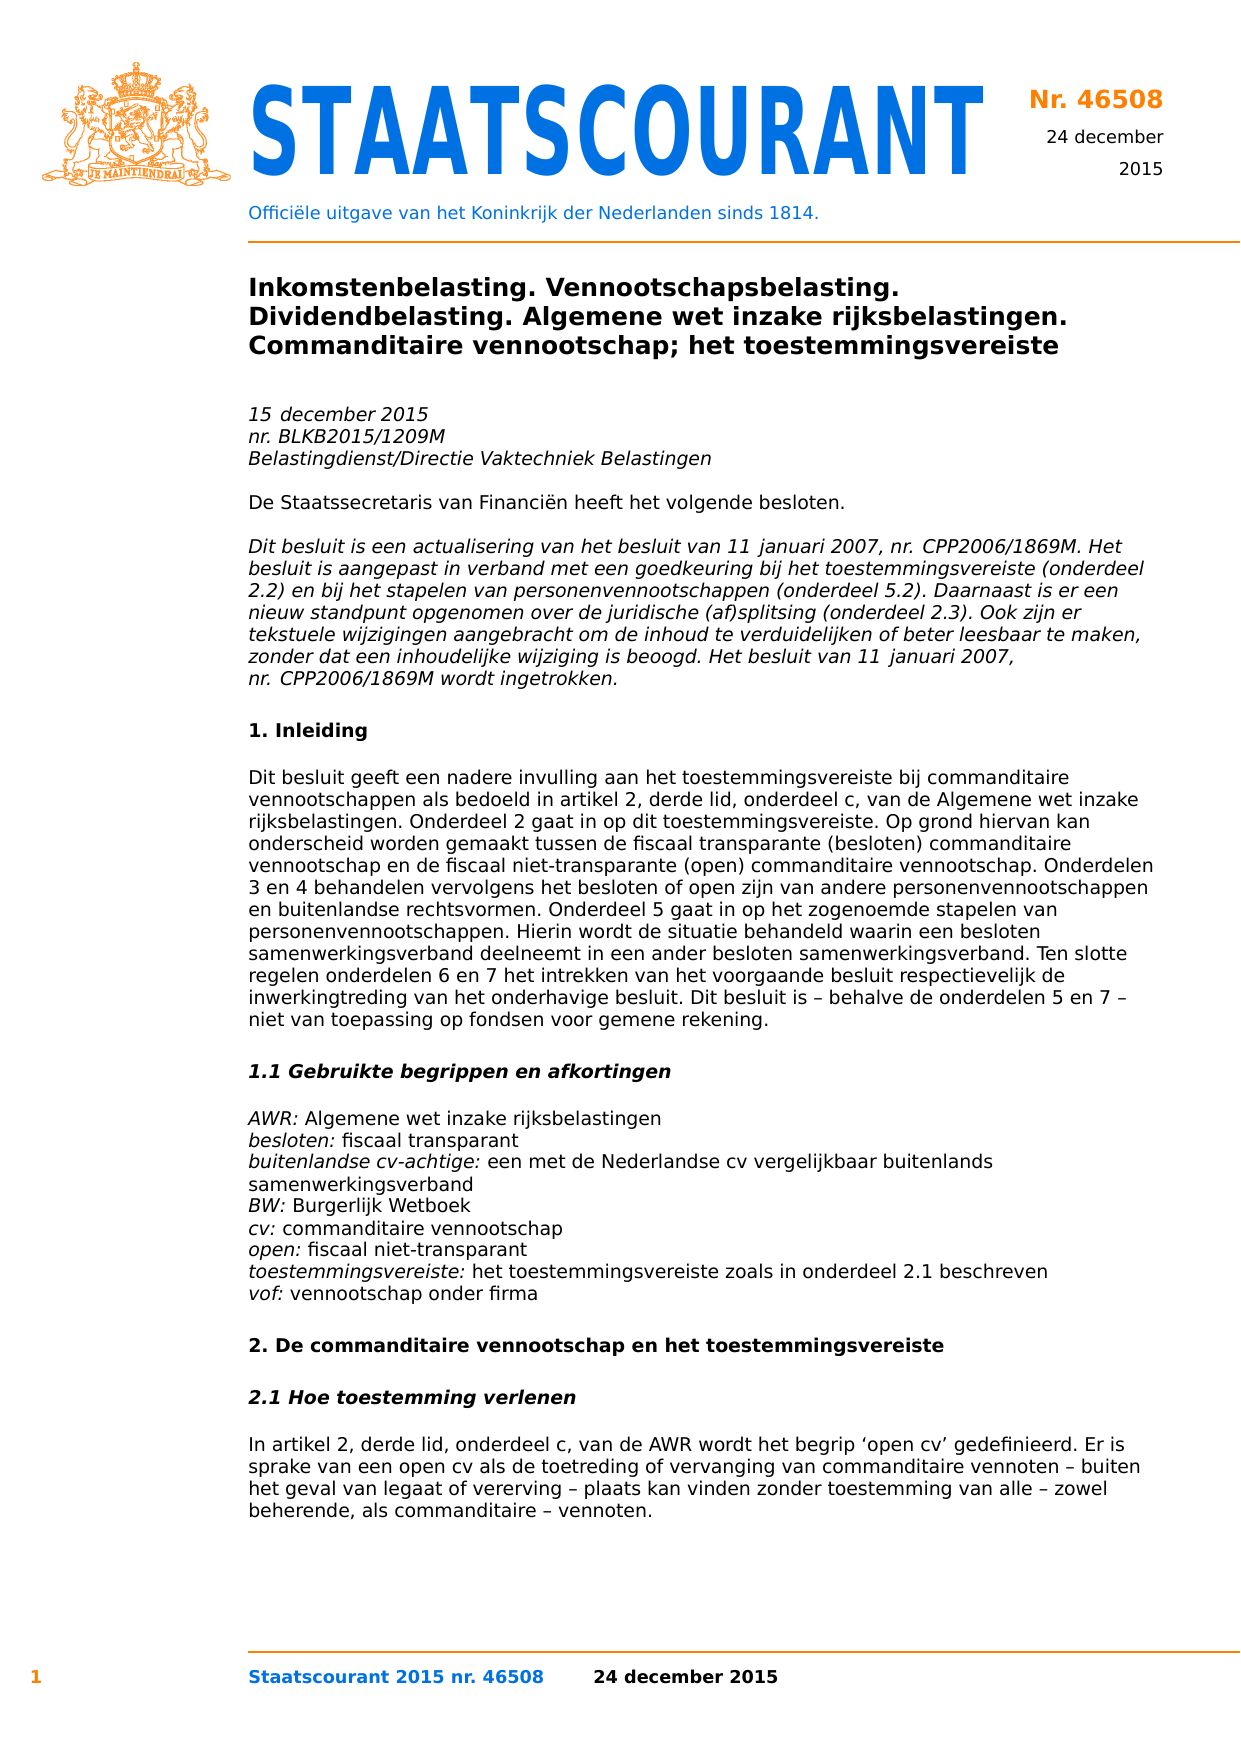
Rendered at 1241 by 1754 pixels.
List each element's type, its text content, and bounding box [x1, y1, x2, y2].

text open: fiscaal niet-transparant [248, 1239, 1163, 1261]
subtitle Inkomstenbelasting. Vennootschapsbelasting. Dividendbelasting. Algemene wet inzake rijksbelastingen. Commanditaire vennootschap; het toestemmingsvereiste [248, 273, 1163, 361]
text AWR: Algemene wet inzake rijksbelastingen [248, 1107, 1163, 1129]
text 15 december 2015 [248, 404, 1163, 426]
text vof: vennootschap onder firma [248, 1283, 1163, 1305]
table_cell 24 december [998, 121, 1240, 153]
text toestemmingsvereiste: het toestemmingsvereiste zoals in onderdeel 2.1 beschreven [248, 1261, 1163, 1283]
subtitle 1. Inleiding [248, 720, 1163, 742]
text BW: Burgerlijk Wetboek [248, 1195, 1163, 1217]
table_header Nr. 46508 [998, 62, 1240, 121]
text Dit besluit geeft een nadere invulling aan het toestemmingsvereiste bij commanditaire vennootschappen als bedoeld in artikel 2, derde lid, onderdeel c, van de Algemene wet inzake rijksbelastingen. Onderdeel 2 gaat in op dit toestemmingsvereiste. Op grond hiervan kan onderscheid worden gemaakt tussen de fiscaal transparante (besloten) commanditaire vennootschap en de fiscaal niet-transparante (open) commanditaire vennootschap. Onderdelen 3 en 4 behandelen vervolgens het besloten of open zijn van andere personenvennootschappen en buitenlandse rechtsvormen. Onderdeel 5 gaat in op het zogenoemde stapelen van personenvennootschappen. Hierin wordt de situatie behandeld waarin een besloten samenwerkingsverband deelneemt in een ander besloten samenwerkingsverband. Ten slotte regelen onderdelen 6 en 7 het intrekken van het voorgaande besluit respectievelijk de inwerkingtreding van het onderhavige besluit. Dit besluit is – behalve de onderdelen 5 en 7 – niet van toepassing op fondsen voor gemene rekening. [248, 767, 1163, 1031]
picture [41, 62, 231, 186]
table_cell 2015 [998, 153, 1240, 203]
subtitle 2. De commanditaire vennootschap en het toestemmingsvereiste [248, 1335, 1163, 1357]
text nr. BLKB2015/1209M [248, 426, 1163, 448]
text buitenlandse cv-achtige: een met de Nederlandse cv vergelijkbaar buitenlands samenwerkingsverband [248, 1151, 1163, 1195]
text Belastingdienst/Directie Vaktechniek Belastingen [248, 448, 1163, 470]
table_header [25, 62, 248, 241]
table_cell Officiële uitgave van het Koninkrijk der Nederlanden sinds 1814. [248, 203, 1240, 241]
subtitle 1.1 Gebruikte begrippen en afkortingen [248, 1061, 1163, 1082]
text In artikel 2, derde lid, onderdeel c, van de AWR wordt het begrip ‘open cv’ gedefinieerd. Er is sprake van een open cv als de toetreding of vervanging van commanditaire vennoten – buiten het geval van legaat of vererving – plaats kan vinden zonder toestemming van alle – zowel beherende, als commanditaire – vennoten. [248, 1434, 1163, 1522]
text cv: commanditaire vennootschap [248, 1217, 1163, 1239]
text besloten: fiscaal transparant [248, 1129, 1163, 1151]
table_header STAATSCOURANT [248, 62, 998, 203]
text Dit besluit is een actualisering van het besluit van 11 januari 2007, nr. CPP2006/1869M. Het besluit is aangepast in verband met een goedkeuring bij het toestemmingsvereiste (onderdeel 2.2) en bij het stapelen van personenvennootschappen (onderdeel 5.2). Daarnaast is er een nieuw standpunt opgenomen over de juridische (af)splitsing (onderdeel 2.3). Ook zijn er tekstuele wijzigingen aangebracht om de inhoud te verduidelijken of beter leesbaar te maken, zonder dat een inhoudelijke wijziging is beoogd. Het besluit van 11 januari 2007, nr. CPP2006/1869M wordt ingetrokken. [248, 536, 1163, 690]
subtitle 2.1 Hoe toestemming verlenen [248, 1387, 1163, 1409]
text De Staatssecretaris van Financiën heeft het volgende besloten. [248, 492, 1163, 514]
